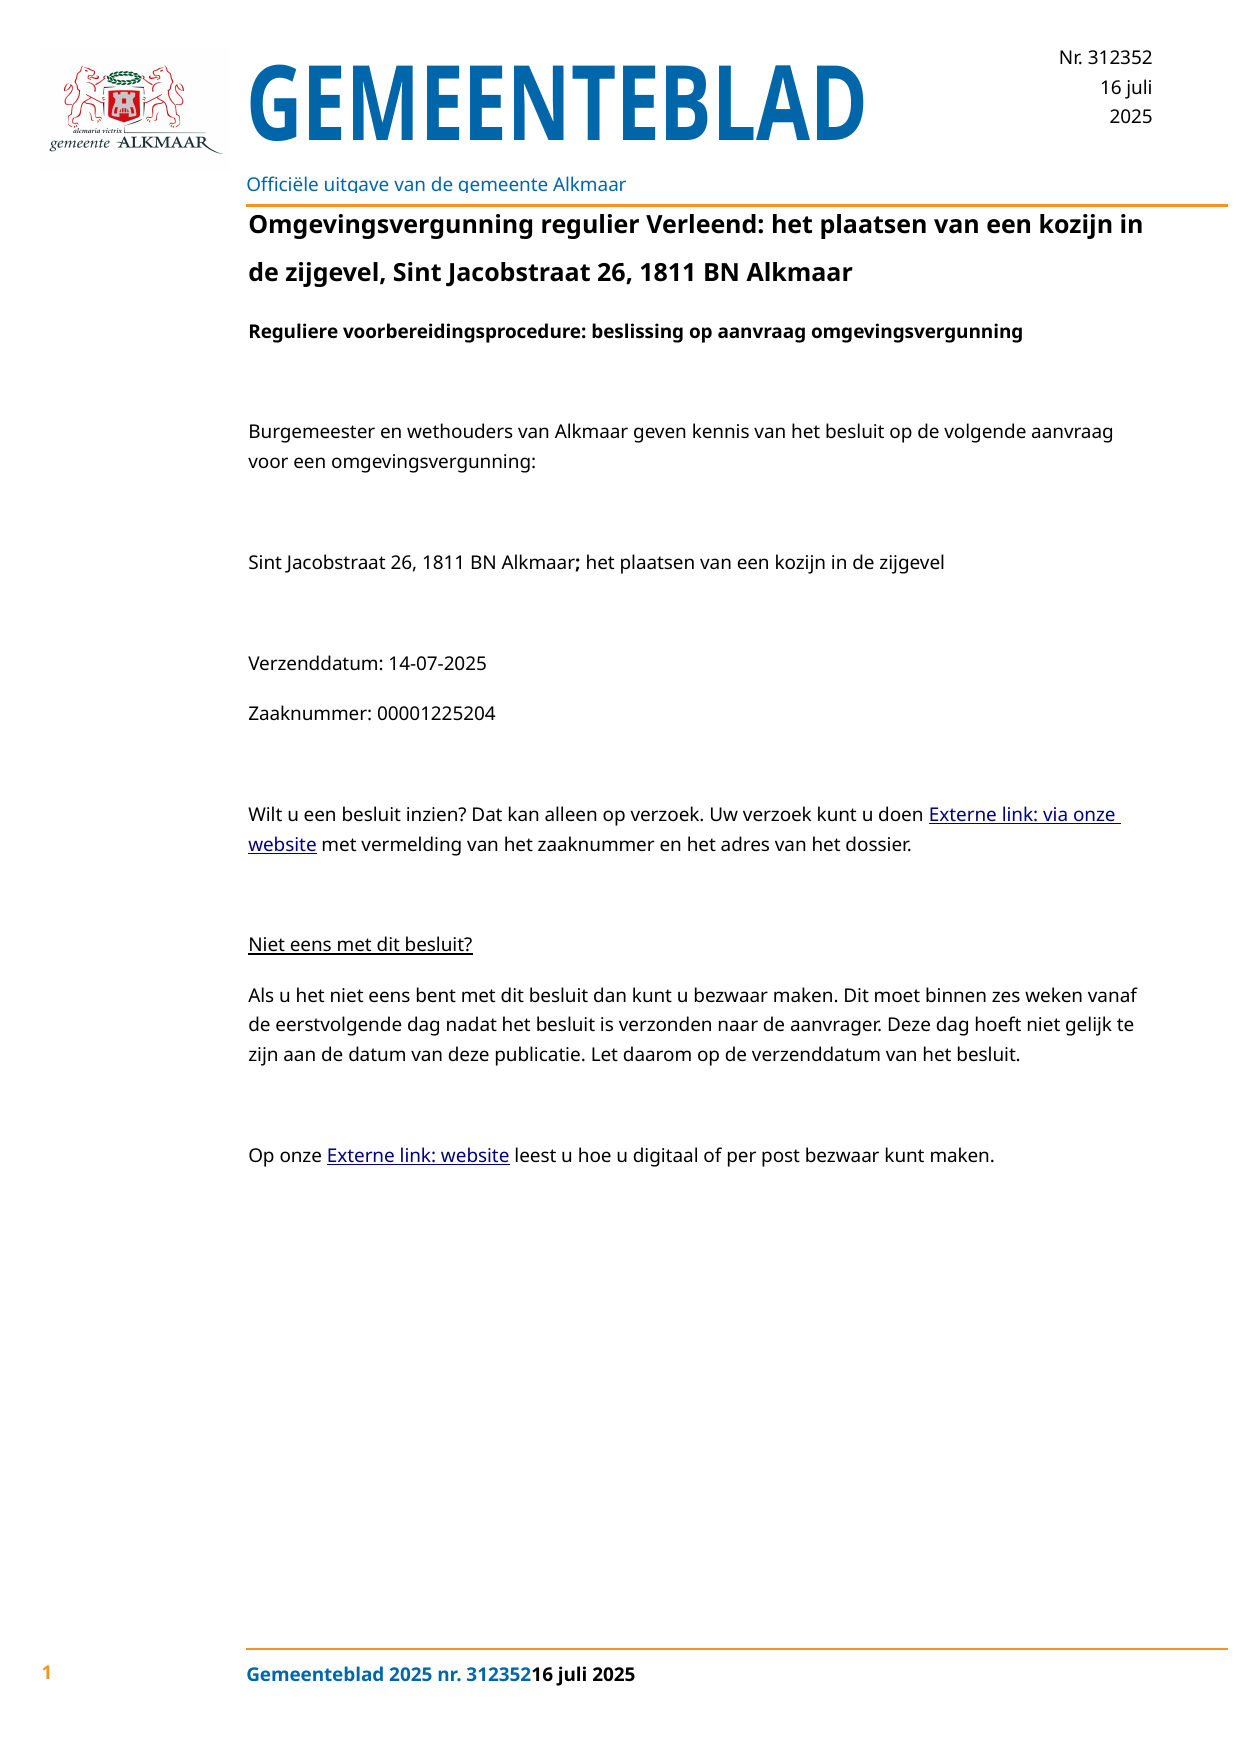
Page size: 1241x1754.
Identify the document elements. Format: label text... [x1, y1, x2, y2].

text Op onze Externe link: website leest u hoe u digitaal of per post bezwaar kunt maken. [248, 1142, 1152, 1168]
text Zaaknummer: 00001225204 [248, 700, 1152, 726]
text Verzenddatum: 14-07-2025 [248, 650, 1152, 676]
text Als u het niet eens bent met dit besluit dan kunt u bezwaar maken. Dit moet binnen zes weken vanaf de eerstvolgende dag nadat het besluit is verzonden naar de aanvrager. Deze dag hoeft niet gelijk te zijn aan de datum van deze publicatie. Let daarom op de verzenddatum van het besluit. [248, 982, 1152, 1067]
text Sint Jacobstraat 26, 1811 BN Alkmaar; het plaatsen van een kozijn in de zijgevel [248, 549, 1152, 575]
picture [41, 47, 231, 172]
text Burgemeester en wethouders van Alkmaar geven kennis van het besluit op de volgende aanvraag voor een omgevingsvergunning: [248, 419, 1152, 474]
text Wilt u een besluit inzien? Dat kan alleen op verzoek. Uw verzoek kunt u doen Externe link: via onze website met vermelding van het zaaknummer en het adres van het dossier. [248, 801, 1152, 857]
text Niet eens met dit besluit? [248, 932, 1152, 957]
text Omgevingsvergunning regulier Verleend: het plaatsen van een kozijn in de zijgevel, Sint Jacobstraat 26, 1811 BN Alkmaar [248, 207, 1152, 288]
text Reguliere voorbereidingsprocedure: beslissing op aanvraag omgevingsvergunning [248, 318, 1152, 344]
